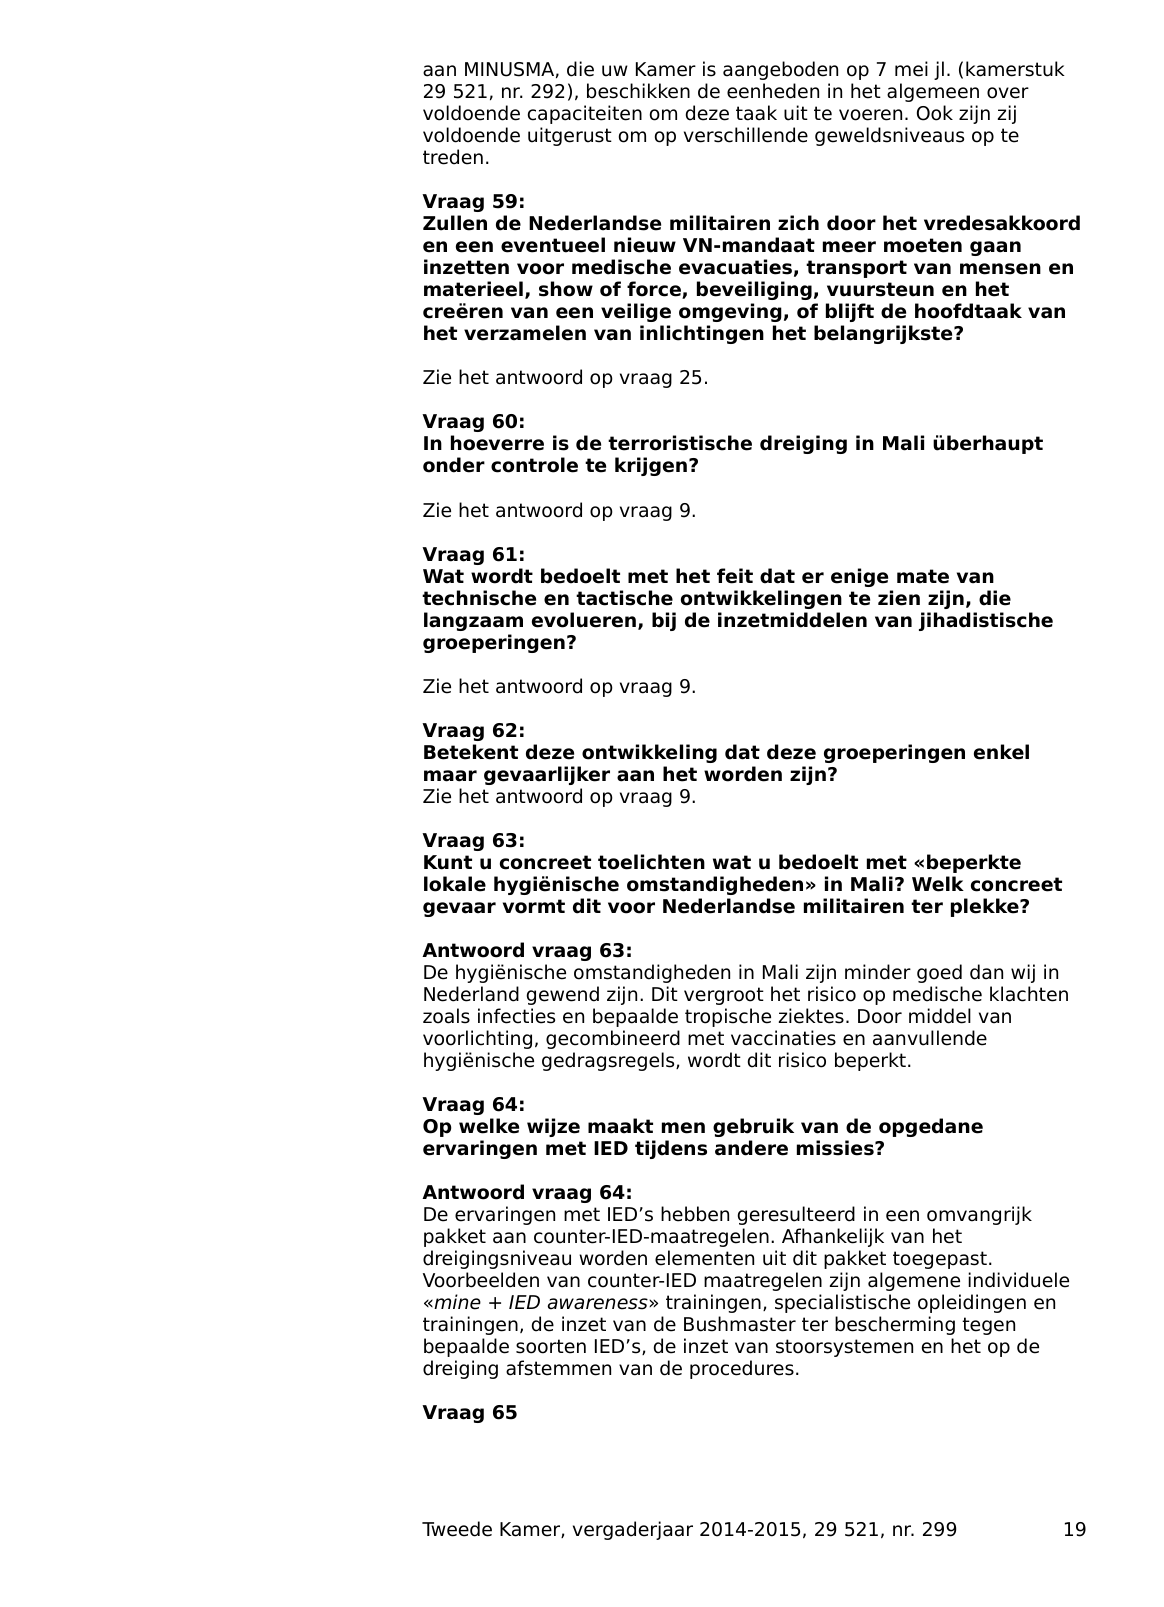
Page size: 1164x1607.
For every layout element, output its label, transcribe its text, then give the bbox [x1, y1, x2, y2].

text Vraag 65 [422, 1402, 1087, 1424]
text Wat wordt bedoelt met het feit dat er enige mate van technische en tactische ontwikkelingen te zien zijn, die langzaam evolueren, bij de inzetmiddelen van jihadistische groeperingen? [422, 566, 1087, 653]
text Antwoord vraag 64: [422, 1182, 1087, 1204]
text Zie het antwoord op vraag 9. [422, 676, 1087, 698]
text Zie het antwoord op vraag 9. [422, 499, 1087, 521]
text Vraag 63: [422, 830, 1087, 852]
text Vraag 64: [422, 1094, 1087, 1116]
text Betekent deze ontwikkeling dat deze groeperingen enkel maar gevaarlijker aan het worden zijn? [422, 742, 1087, 786]
text De ervaringen met IED’s hebben geresulteerd in een omvangrijk pakket aan counter-IED-maatregelen. Afhankelijk van het dreigingsniveau worden elementen uit dit pakket toegepast. Voorbeelden van counter-IED maatregelen zijn algemene individuele «mine + IED awareness» trainingen, specialistische opleidingen en trainingen, de inzet van de Bushmaster ter bescherming tegen bepaalde soorten IED’s, de inzet van stoorsystemen en het op de dreiging afstemmen van de procedures. [422, 1204, 1087, 1380]
text Antwoord vraag 63: [422, 940, 1087, 962]
text Vraag 59: [422, 191, 1087, 213]
text aan MINUSMA, die uw Kamer is aangeboden op 7 mei jl. (kamerstuk 29 521, nr. 292), beschikken de eenheden in het algemeen over voldoende capaciteiten om deze taak uit te voeren. Ook zijn zij voldoende uitgerust om op verschillende geweldsniveaus op te treden. [422, 59, 1087, 169]
text Vraag 61: [422, 544, 1087, 566]
text Zie het antwoord op vraag 9. [422, 786, 1087, 808]
text Zullen de Nederlandse militairen zich door het vredesakkoord en een eventueel nieuw VN-mandaat meer moeten gaan inzetten voor medische evacuaties, transport van mensen en materieel, show of force, beveiliging, vuursteun en het creëren van een veilige omgeving, of blijft de hoofdtaak van het verzamelen van inlichtingen het belangrijkste? [422, 213, 1087, 345]
text Vraag 60: [422, 411, 1087, 433]
text Kunt u concreet toelichten wat u bedoelt met «beperkte lokale hygiënische omstandigheden» in Mali? Welk concreet gevaar vormt dit voor Nederlandse militairen ter plekke? [422, 852, 1087, 918]
text In hoeverre is de terroristische dreiging in Mali überhaupt onder controle te krijgen? [422, 433, 1087, 477]
text Zie het antwoord op vraag 25. [422, 367, 1087, 389]
text De hygiënische omstandigheden in Mali zijn minder goed dan wij in Nederland gewend zijn. Dit vergroot het risico op medische klachten zoals infecties en bepaalde tropische ziektes. Door middel van voorlichting, gecombineerd met vaccinaties en aanvullende hygiënische gedragsregels, wordt dit risico beperkt. [422, 962, 1087, 1072]
text Op welke wijze maakt men gebruik van de opgedane ervaringen met IED tijdens andere missies? [422, 1116, 1087, 1160]
text Vraag 62: [422, 720, 1087, 742]
